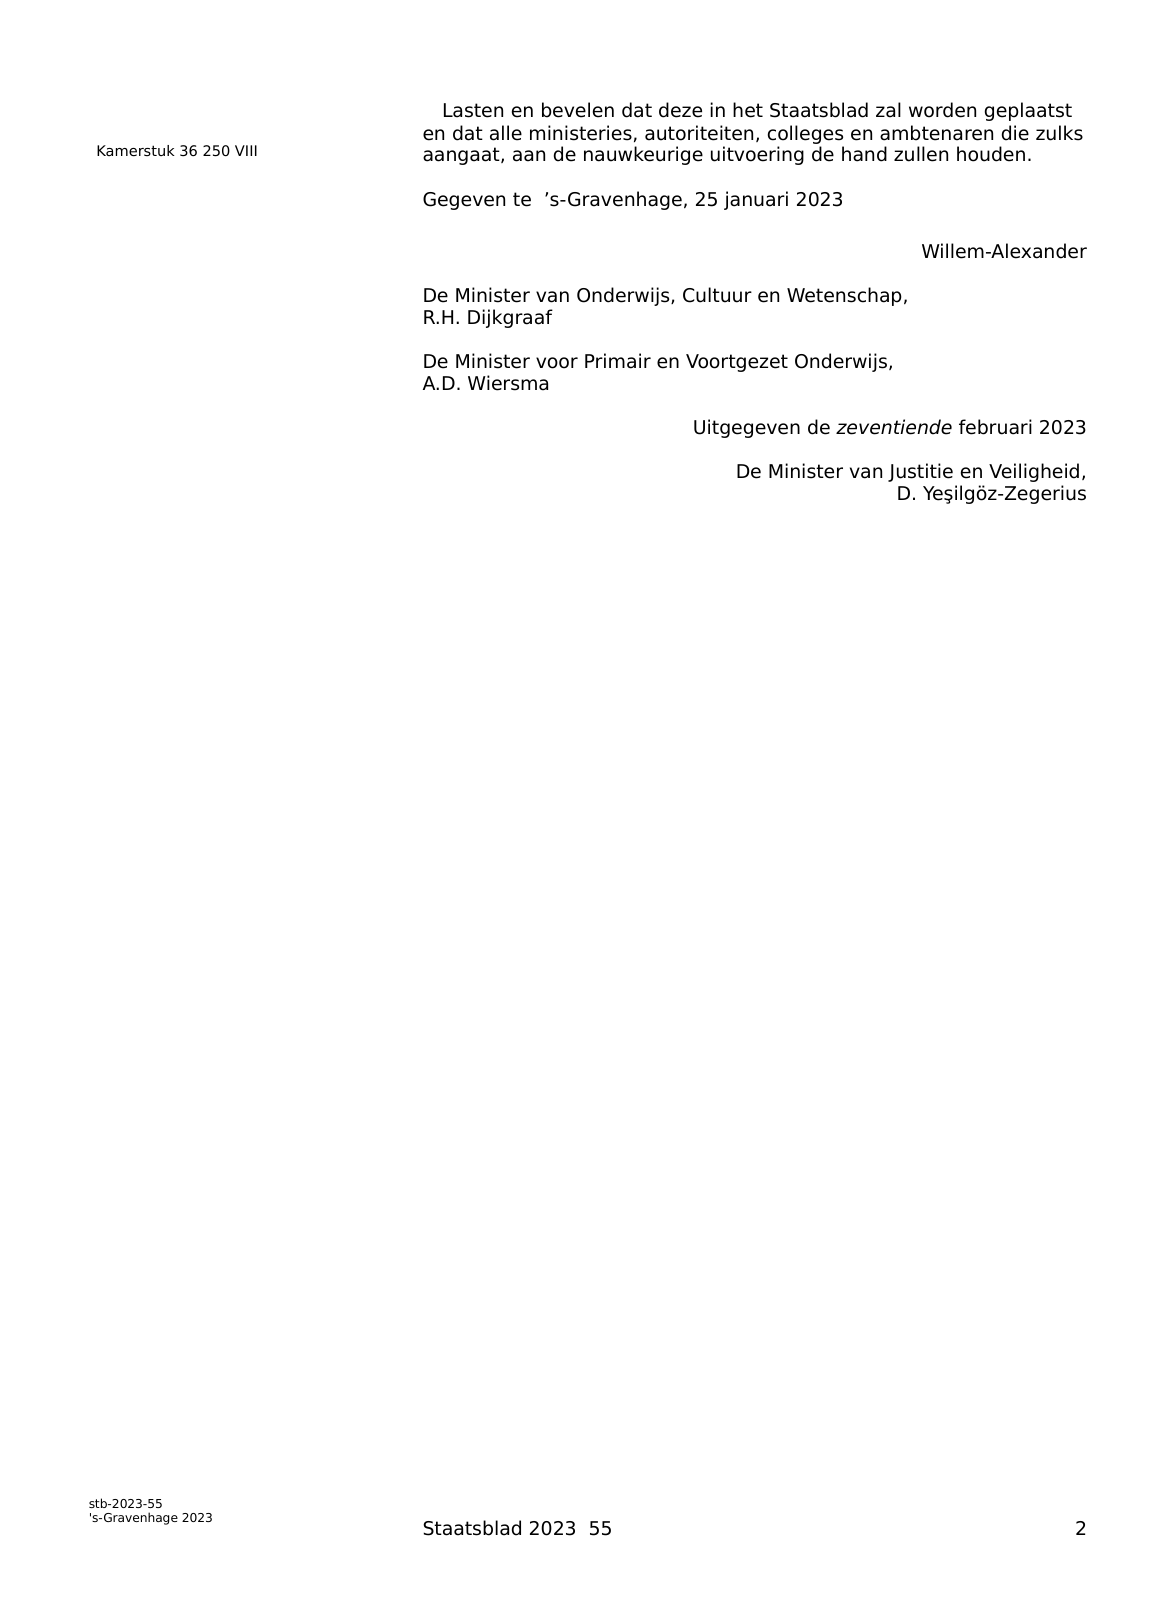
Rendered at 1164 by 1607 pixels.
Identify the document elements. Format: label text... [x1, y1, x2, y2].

text De Minister voor Primair en Voortgezet Onderwijs, A.D. Wiersma [422, 351, 1087, 395]
text De Minister van Justitie en Veiligheid, D. Yeşilgöz-Zegerius [422, 461, 1087, 505]
text Gegeven te ’s-Gravenhage, 25 januari 2023 [422, 188, 1087, 211]
text 's-Gravenhage 2023 [88, 1511, 323, 1525]
text stb-2023-55 [88, 1497, 323, 1511]
text De Minister van Onderwijs, Cultuur en Wetenschap, R.H. Dijkgraaf [422, 285, 1087, 329]
text Uitgegeven de zeventiende februari 2023 [422, 417, 1087, 439]
text Kamerstuk 36 250 VIII [77, 143, 396, 160]
text Lasten en bevelen dat deze in het Staatsblad zal worden geplaatst en dat alle ministeries, autoriteiten, colleges en ambtenaren die zulks aangaat, aan de nauwkeurige uitvoering de hand zullen houden. [422, 100, 1087, 166]
text Willem-Alexander [422, 241, 1087, 262]
